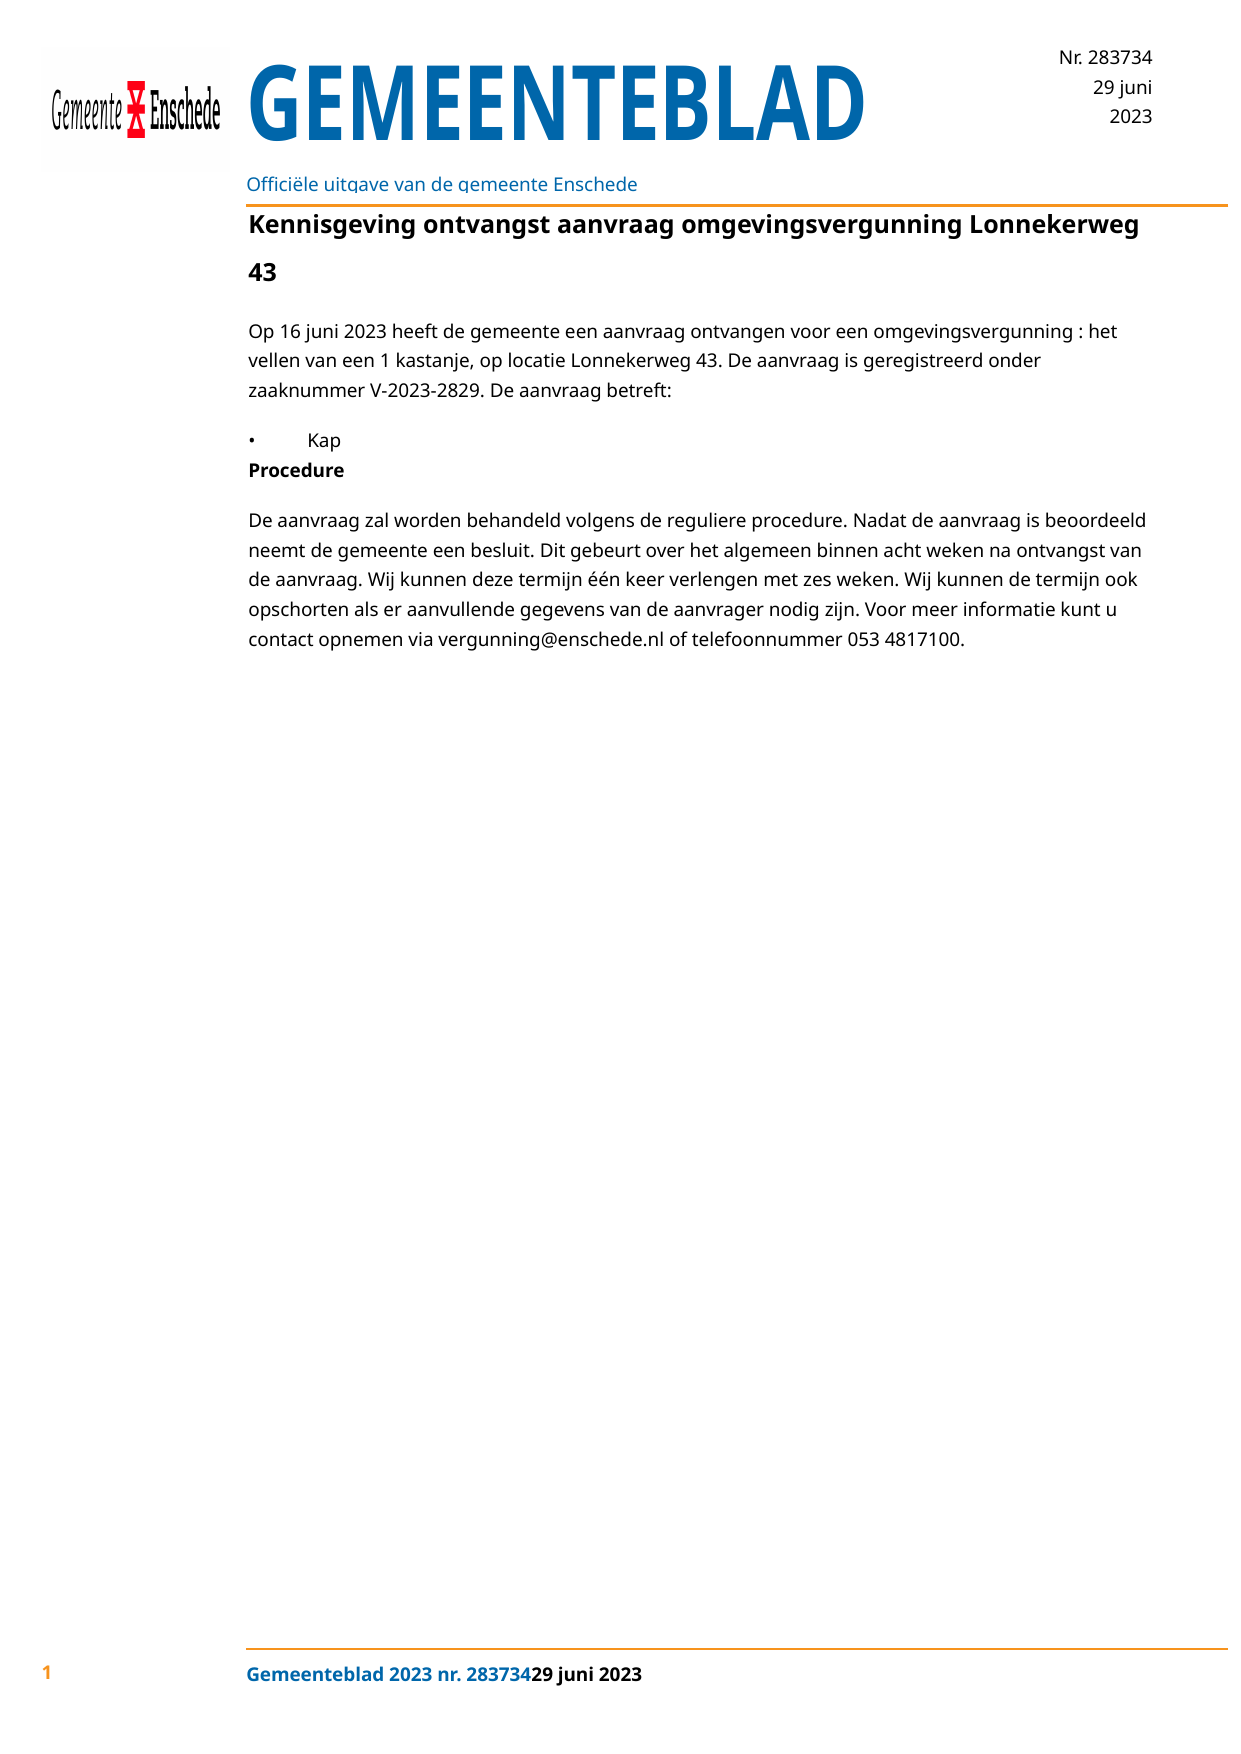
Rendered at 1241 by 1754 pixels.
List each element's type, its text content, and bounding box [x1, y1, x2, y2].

text De aanvraag zal worden behandeld volgens de reguliere procedure. Nadat de aanvraag is beoordeeld neemt de gemeente een besluit. Dit gebeurt over het algemeen binnen acht weken na ontvangst van de aanvraag. Wij kunnen deze termijn één keer verlengen met zes weken. Wij kunnen de termijn ook opschorten als er aanvullende gegevens van de aanvrager nodig zijn. Voor meer informatie kunt u contact opnemen via vergunning@enschede.nl of telefoonnummer 053 4817100. [248, 507, 1152, 652]
text Kennisgeving ontvangst aanvraag omgevingsvergunning Lonnekerweg 43 [248, 207, 1152, 288]
list Kap [248, 427, 1152, 453]
picture [41, 47, 231, 172]
text Procedure [248, 457, 1152, 483]
text Op 16 juni 2023 heeft de gemeente een aanvraag ontvangen voor een omgevingsvergunning : het vellen van een 1 kastanje, op locatie Lonnekerweg 43. De aanvraag is geregistreerd onder zaaknummer V-2023-2829. De aanvraag betreft: [248, 318, 1152, 403]
